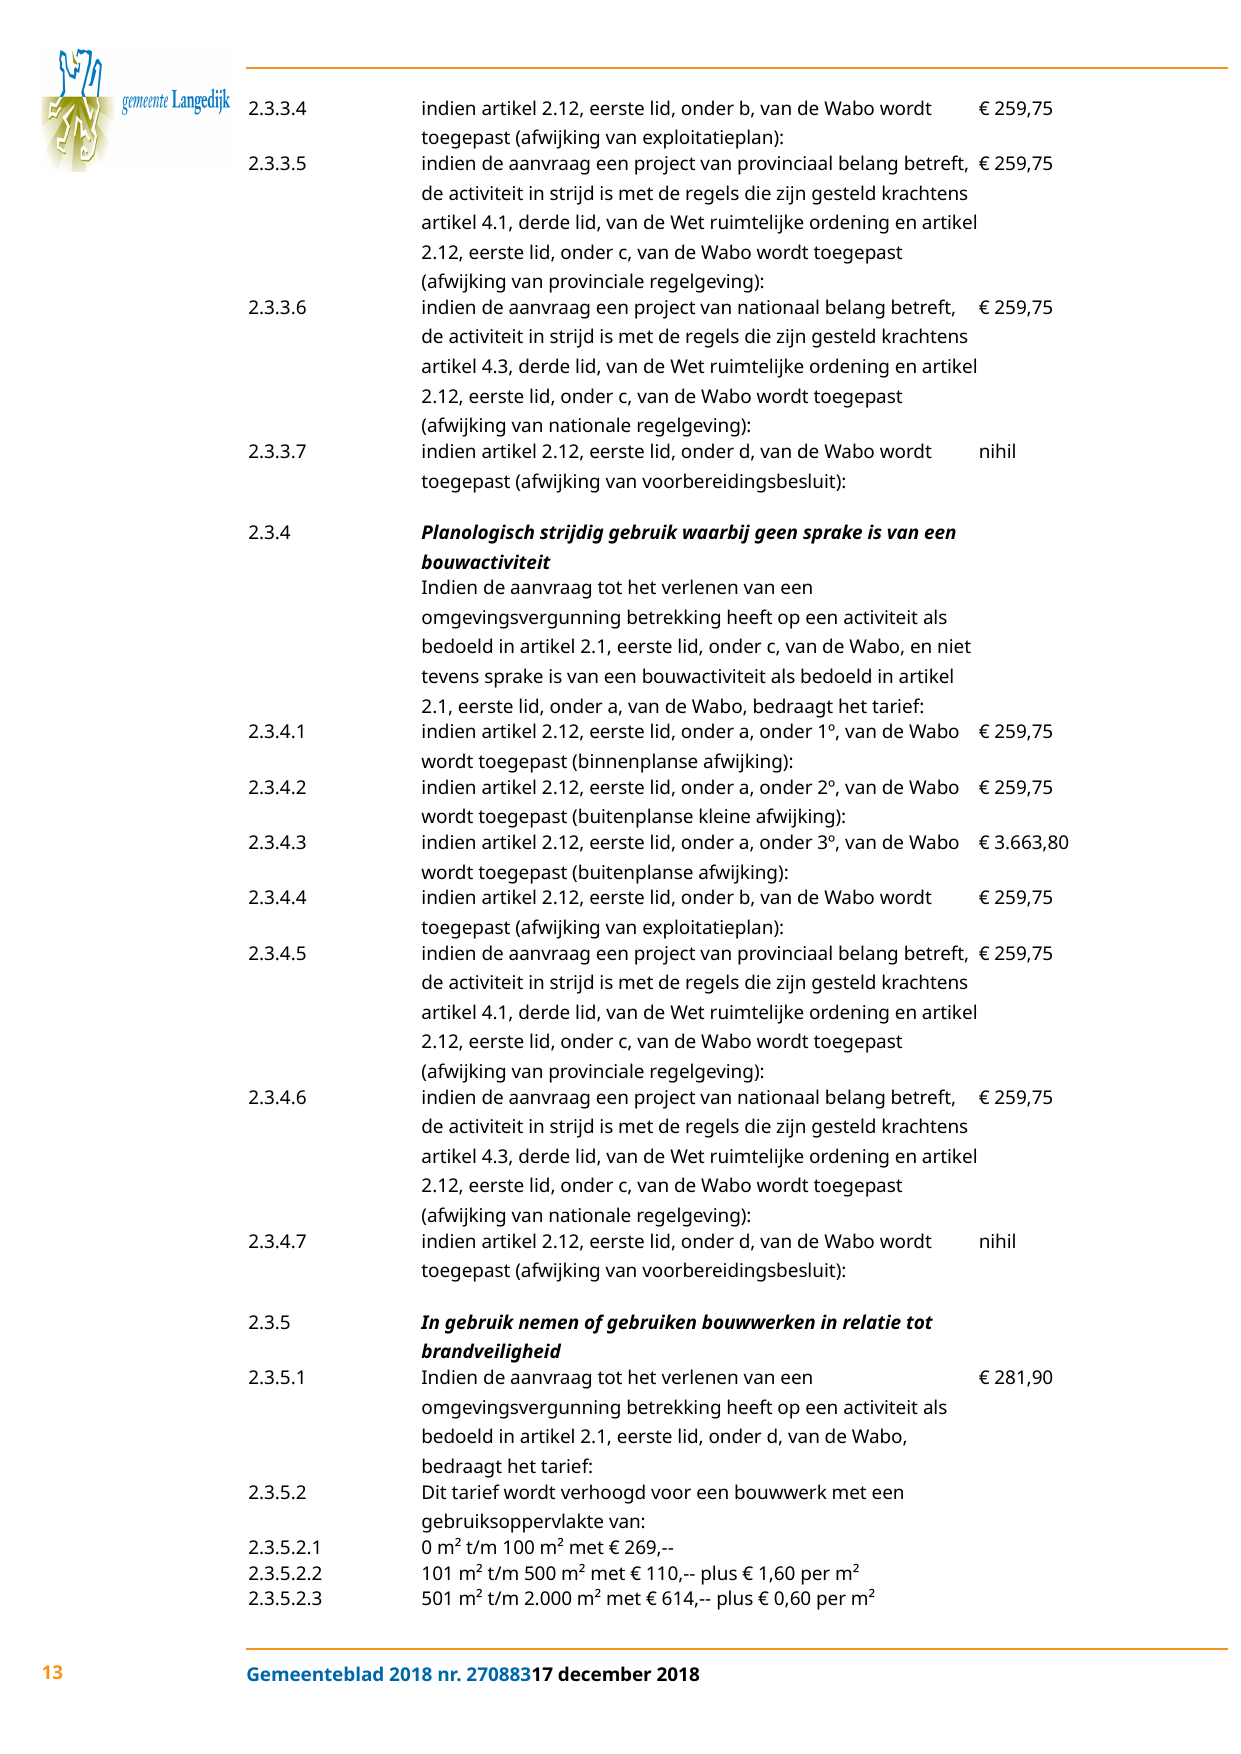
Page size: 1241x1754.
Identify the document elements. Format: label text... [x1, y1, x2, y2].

table_cell indien artikel 2.12, eerste lid, onder b, van de Wabo wordt toegepast (afwijking van exploitatieplan): [421, 885, 978, 940]
table_cell 2.3.5.1 [248, 1364, 421, 1479]
table_cell 2.3.5.2.3 [248, 1586, 421, 1611]
table_cell [979, 1283, 1152, 1309]
table_cell nihil [979, 1228, 1152, 1283]
table_cell [979, 494, 1152, 519]
table_cell € 259,75 [979, 294, 1152, 438]
table_cell Planologisch strijdig gebruik waarbij geen sprake is van een bouwactiviteit [421, 519, 978, 574]
table_cell 101 m² t/m 500 m² met € 110,-- plus € 1,60 per m² [421, 1560, 978, 1586]
table_cell [979, 1534, 1152, 1560]
table_cell [979, 575, 1152, 719]
table_cell € 259,75 [979, 150, 1152, 294]
table_cell indien de aanvraag een project van provinciaal belang betreft, de activiteit in strijd is met de regels die zijn gesteld krachtens artikel 4.1, derde lid, van de Wet ruimtelijke ordening en artikel 2.12, eerste lid, onder c, van de Wabo wordt toegepast (afwijking van provinciale regelgeving): [421, 150, 978, 294]
table_cell € 259,75 [979, 885, 1152, 940]
table_cell € 281,90 [979, 1364, 1152, 1479]
table_cell 501 m² t/m 2.000 m² met € 614,-- plus € 0,60 per m² [421, 1586, 978, 1611]
table_cell € 259,75 [979, 719, 1152, 774]
table_cell 2.3.4.4 [248, 885, 421, 940]
table_cell 2.3.4.2 [248, 774, 421, 829]
table_cell indien artikel 2.12, eerste lid, onder d, van de Wabo wordt toegepast (afwijking van voorbereidingsbesluit): [421, 438, 978, 493]
table_cell 2.3.5 [248, 1309, 421, 1364]
table_cell [979, 519, 1152, 574]
table_cell In gebruik nemen of gebruiken bouwwerken in relatie tot brandveiligheid [421, 1309, 978, 1364]
table_cell € 259,75 [979, 95, 1152, 150]
table_cell indien de aanvraag een project van nationaal belang betreft, de activiteit in strijd is met de regels die zijn gesteld krachtens artikel 4.3, derde lid, van de Wet ruimtelijke ordening en artikel 2.12, eerste lid, onder c, van de Wabo wordt toegepast (afwijking van nationale regelgeving): [421, 1084, 978, 1228]
table_cell € 3.663,80 [979, 829, 1152, 884]
table_cell [248, 575, 421, 719]
table_cell 2.3.3.7 [248, 438, 421, 493]
table_cell [421, 1283, 978, 1309]
table_cell 2.3.3.5 [248, 150, 421, 294]
table_cell 2.3.4.1 [248, 719, 421, 774]
picture [41, 47, 231, 172]
table_cell 2.3.5.2.2 [248, 1560, 421, 1586]
table_cell 2.3.4.7 [248, 1228, 421, 1283]
table_cell 2.3.5.2 [248, 1479, 421, 1534]
table_cell [979, 1560, 1152, 1586]
table_cell indien artikel 2.12, eerste lid, onder a, onder 1º, van de Wabo wordt toegepast (binnenplanse afwijking): [421, 719, 978, 774]
table_cell 2.3.5.2.1 [248, 1534, 421, 1560]
table_cell 0 m² t/m 100 m² met € 269,-- [421, 1534, 978, 1560]
table_cell [248, 1283, 421, 1309]
table_cell € 259,75 [979, 940, 1152, 1084]
table_cell 2.3.4.3 [248, 829, 421, 884]
table_cell indien artikel 2.12, eerste lid, onder a, onder 2º, van de Wabo wordt toegepast (buitenplanse kleine afwijking): [421, 774, 978, 829]
table_cell indien artikel 2.12, eerste lid, onder d, van de Wabo wordt toegepast (afwijking van voorbereidingsbesluit): [421, 1228, 978, 1283]
table_cell indien artikel 2.12, eerste lid, onder b, van de Wabo wordt toegepast (afwijking van exploitatieplan): [421, 95, 978, 150]
table_cell [248, 494, 421, 519]
table_cell 2.3.3.6 [248, 294, 421, 438]
table_cell Indien de aanvraag tot het verlenen van een omgevingsvergunning betrekking heeft op een activiteit als bedoeld in artikel 2.1, eerste lid, onder d, van de Wabo, bedraagt het tarief: [421, 1364, 978, 1479]
table_cell indien artikel 2.12, eerste lid, onder a, onder 3º, van de Wabo wordt toegepast (buitenplanse afwijking): [421, 829, 978, 884]
table_cell Indien de aanvraag tot het verlenen van een omgevingsvergunning betrekking heeft op een activiteit als bedoeld in artikel 2.1, eerste lid, onder c, van de Wabo, en niet tevens sprake is van een bouwactiviteit als bedoeld in artikel 2.1, eerste lid, onder a, van de Wabo, bedraagt het tarief: [421, 575, 978, 719]
table_cell indien de aanvraag een project van nationaal belang betreft, de activiteit in strijd is met de regels die zijn gesteld krachtens artikel 4.3, derde lid, van de Wet ruimtelijke ordening en artikel 2.12, eerste lid, onder c, van de Wabo wordt toegepast (afwijking van nationale regelgeving): [421, 294, 978, 438]
table_cell [421, 494, 978, 519]
table_cell € 259,75 [979, 1084, 1152, 1228]
table_cell indien de aanvraag een project van provinciaal belang betreft, de activiteit in strijd is met de regels die zijn gesteld krachtens artikel 4.1, derde lid, van de Wet ruimtelijke ordening en artikel 2.12, eerste lid, onder c, van de Wabo wordt toegepast (afwijking van provinciale regelgeving): [421, 940, 978, 1084]
table_cell 2.3.4.5 [248, 940, 421, 1084]
table_cell € 259,75 [979, 774, 1152, 829]
table_cell nihil [979, 438, 1152, 493]
table_cell Dit tarief wordt verhoogd voor een bouwwerk met een gebruiksoppervlakte van: [421, 1479, 978, 1534]
table_cell 2.3.4 [248, 519, 421, 574]
table_cell [979, 1479, 1152, 1534]
table_cell [979, 1586, 1152, 1611]
table_cell 2.3.3.4 [248, 95, 421, 150]
table_cell 2.3.4.6 [248, 1084, 421, 1228]
table_cell [979, 1309, 1152, 1364]
